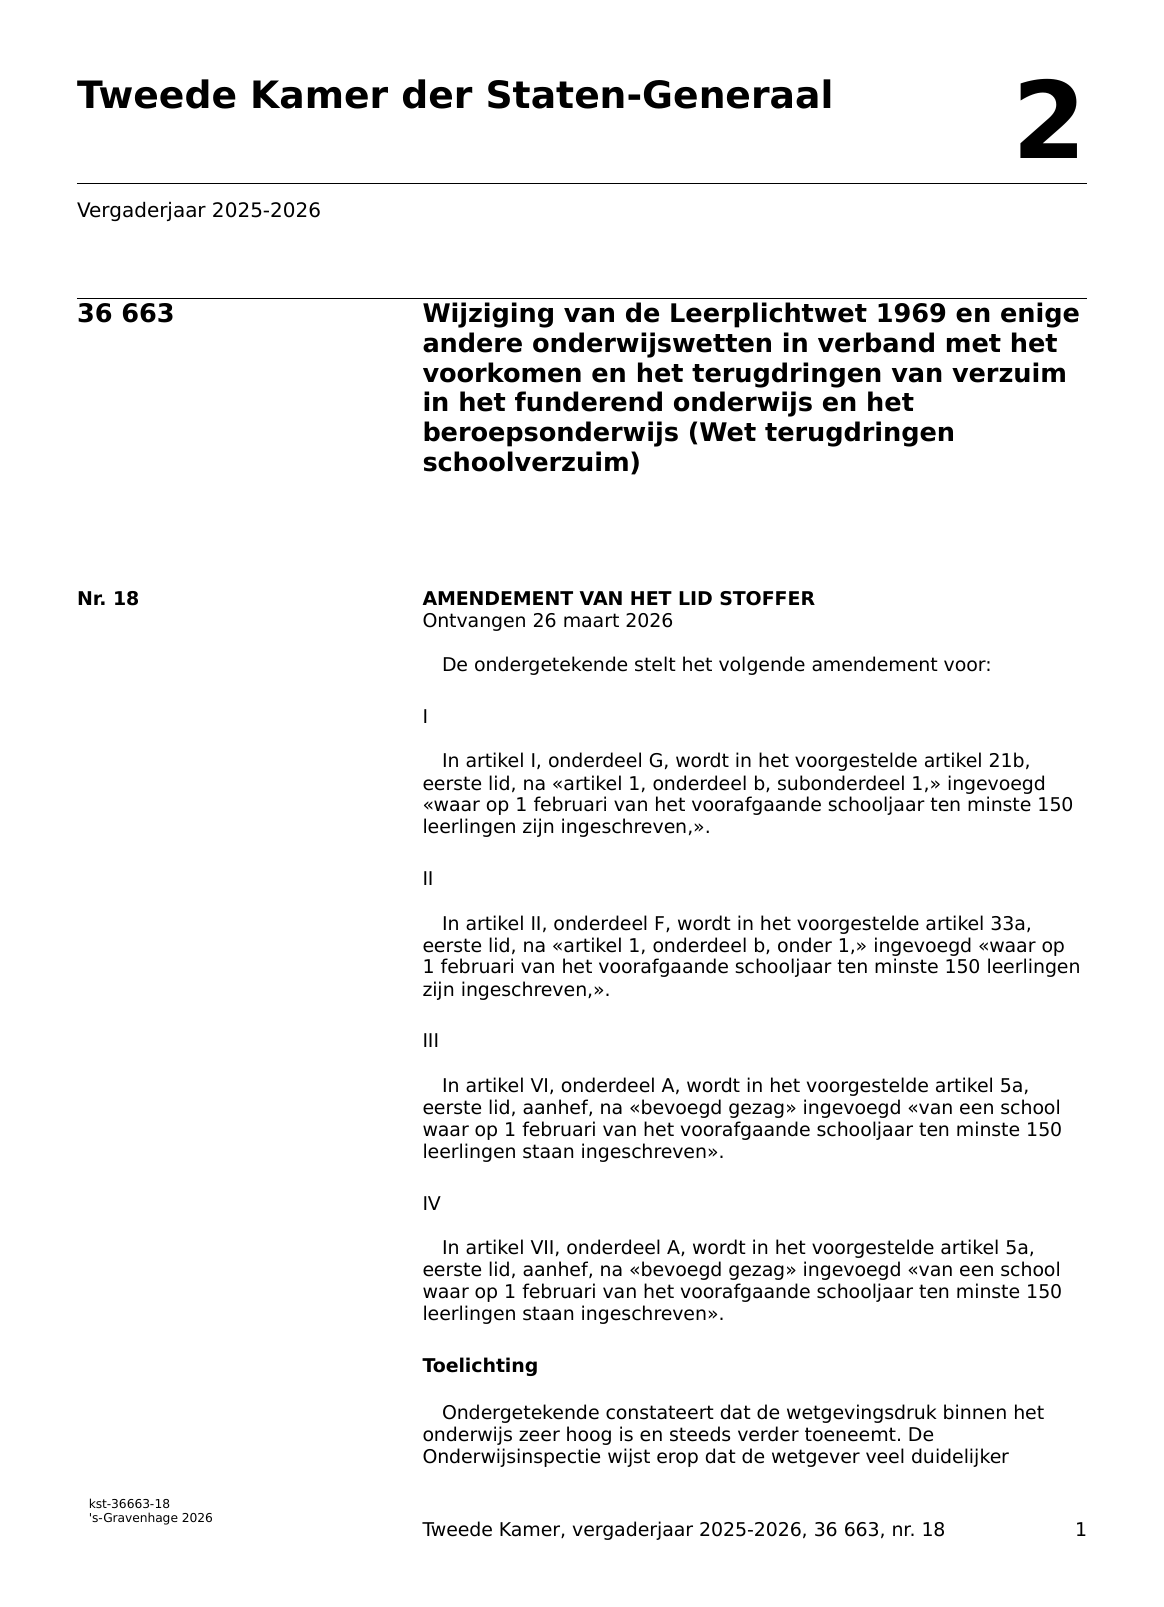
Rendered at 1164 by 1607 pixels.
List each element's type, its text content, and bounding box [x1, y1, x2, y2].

text In artikel VII, onderdeel A, wordt in het voorgestelde artikel 5a, eerste lid, aanhef, na «bevoegd gezag» ingevoegd «van een school waar op 1 februari van het voorafgaande schooljaar ten minste 150 leerlingen staan ingeschreven». [422, 1237, 1087, 1324]
subtitle Nr. 18 AMENDEMENT VAN HET LID STOFFER [77, 588, 1087, 610]
text Ontvangen 26 maart 2026 [422, 610, 1087, 632]
subtitle Toelichting [422, 1354, 1087, 1377]
table_header Tweede Kamer der Staten-Generaal [77, 59, 886, 183]
text 's-Gravenhage 2026 [88, 1511, 323, 1525]
text In artikel II, onderdeel F, wordt in het voorgestelde artikel 33a, eerste lid, na «artikel 1, onderdeel b, onder 1,» ingevoegd «waar op 1 februari van het voorafgaande schooljaar ten minste 150 leerlingen zijn ingeschreven,». [422, 912, 1087, 1000]
subtitle IV [422, 1192, 1087, 1214]
text In artikel VI, onderdeel A, wordt in het voorgestelde artikel 5a, eerste lid, aanhef, na «bevoegd gezag» ingevoegd «van een school waar op 1 februari van het voorafgaande schooljaar ten minste 150 leerlingen staan ingeschreven». [422, 1074, 1087, 1162]
subtitle II [422, 868, 1087, 890]
subtitle I [422, 706, 1087, 728]
text De ondergetekende stelt het volgende amendement voor: [422, 654, 1087, 676]
subtitle 36 663 Wijziging van de Leerplichtwet 1969 en enige andere onderwijswetten in verband met het voorkomen en het terugdringen van verzuim in het funderend onderwijs en het beroepsonderwijs (Wet terugdringen schoolverzuim) [77, 299, 1087, 477]
text Ondergetekende constateert dat de wetgevingsdruk binnen het onderwijs zeer hoog is en steeds verder toeneemt. De Onderwijsinspectie wijst erop dat de wetgever veel duidelijker [422, 1402, 1087, 1467]
table_cell Vergaderjaar 2025-2026 [77, 184, 1087, 298]
subtitle III [422, 1030, 1087, 1052]
table_header 2 [886, 59, 1087, 183]
text In artikel I, onderdeel G, wordt in het voorgestelde artikel 21b, eerste lid, na «artikel 1, onderdeel b, subonderdeel 1,» ingevoegd «waar op 1 februari van het voorafgaande schooljaar ten minste 150 leerlingen zijn ingeschreven,». [422, 750, 1087, 838]
text kst-36663-18 [88, 1497, 323, 1511]
